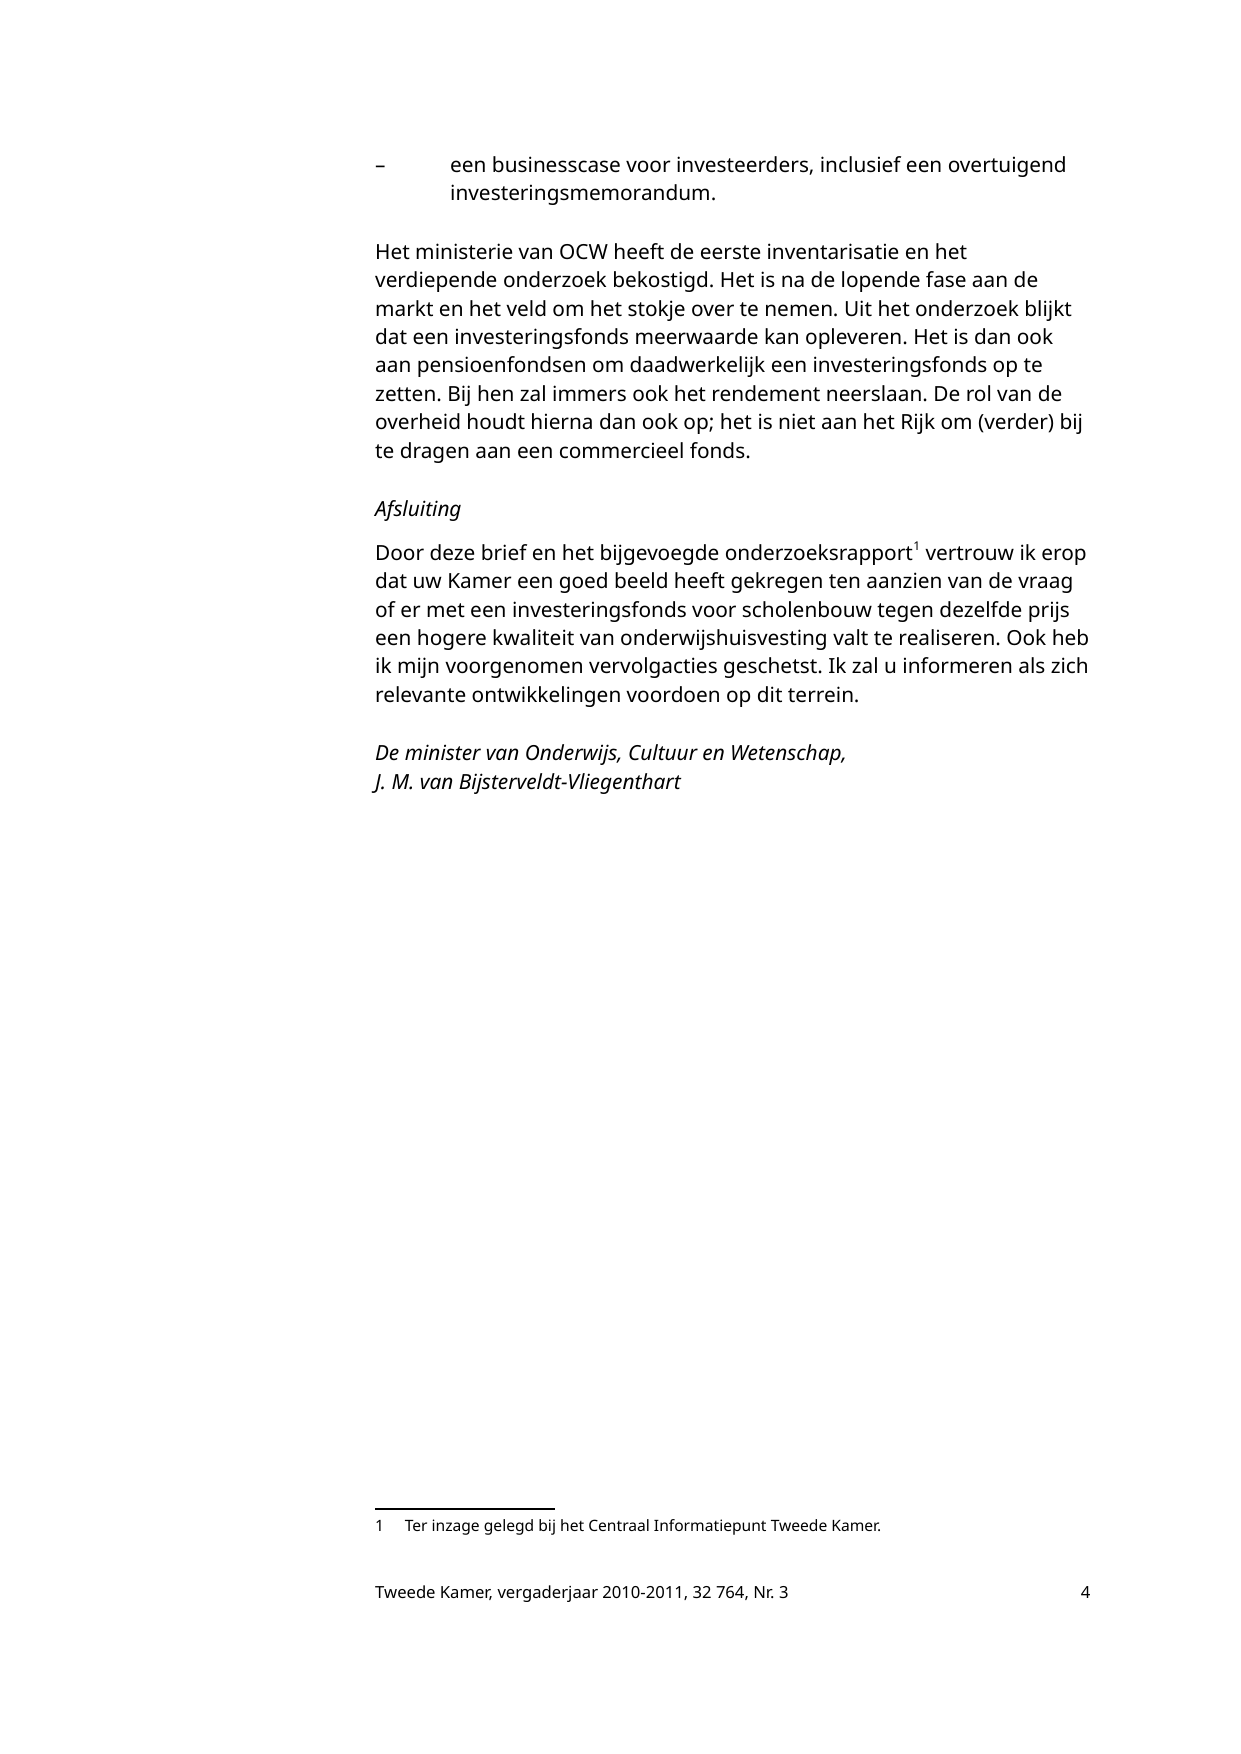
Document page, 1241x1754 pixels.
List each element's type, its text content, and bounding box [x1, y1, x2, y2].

text J. M. van Bijsterveldt-Vliegenthart [375, 767, 1090, 795]
text Het ministerie van OCW heeft de eerste inventarisatie en het verdiepende onderzoek bekostigd. Het is na de lopende fase aan de markt en het veld om het stokje over te nemen. Uit het onderzoek blijkt dat een investeringsfonds meerwaarde kan opleveren. Het is dan ook aan pensioenfondsen om daadwerkelijk een investeringsfonds op te zetten. Bij hen zal immers ook het rendement neerslaan. De rol van de overheid houdt hierna dan ook op; het is niet aan het Rijk om (verder) bij te dragen aan een commercieel fonds. [375, 237, 1090, 464]
list een businesscase voor investeerders, inclusief een overtuigend investeringsmemorandum. [375, 150, 1090, 207]
text Afsluiting [375, 494, 1090, 523]
text De minister van Onderwijs, Cultuur en Wetenschap, [375, 738, 1090, 767]
text Ter inzage gelegd bij het Centraal Informatiepunt Tweede Kamer. [375, 1508, 1090, 1536]
text Door deze brief en het bijgevoegde onderzoeksrapport vertrouw ik erop dat uw Kamer een goed beeld heeft gekregen ten aanzien van de vraag of er met een investeringsfonds voor scholenbouw tegen dezelfde prijs een hogere kwaliteit van onderwijshuisvesting valt te realiseren. Ook heb ik mijn voorgenomen vervolgacties geschetst. Ik zal u informeren als zich relevante ontwikkelingen voordoen op dit terrein. [375, 538, 1090, 708]
